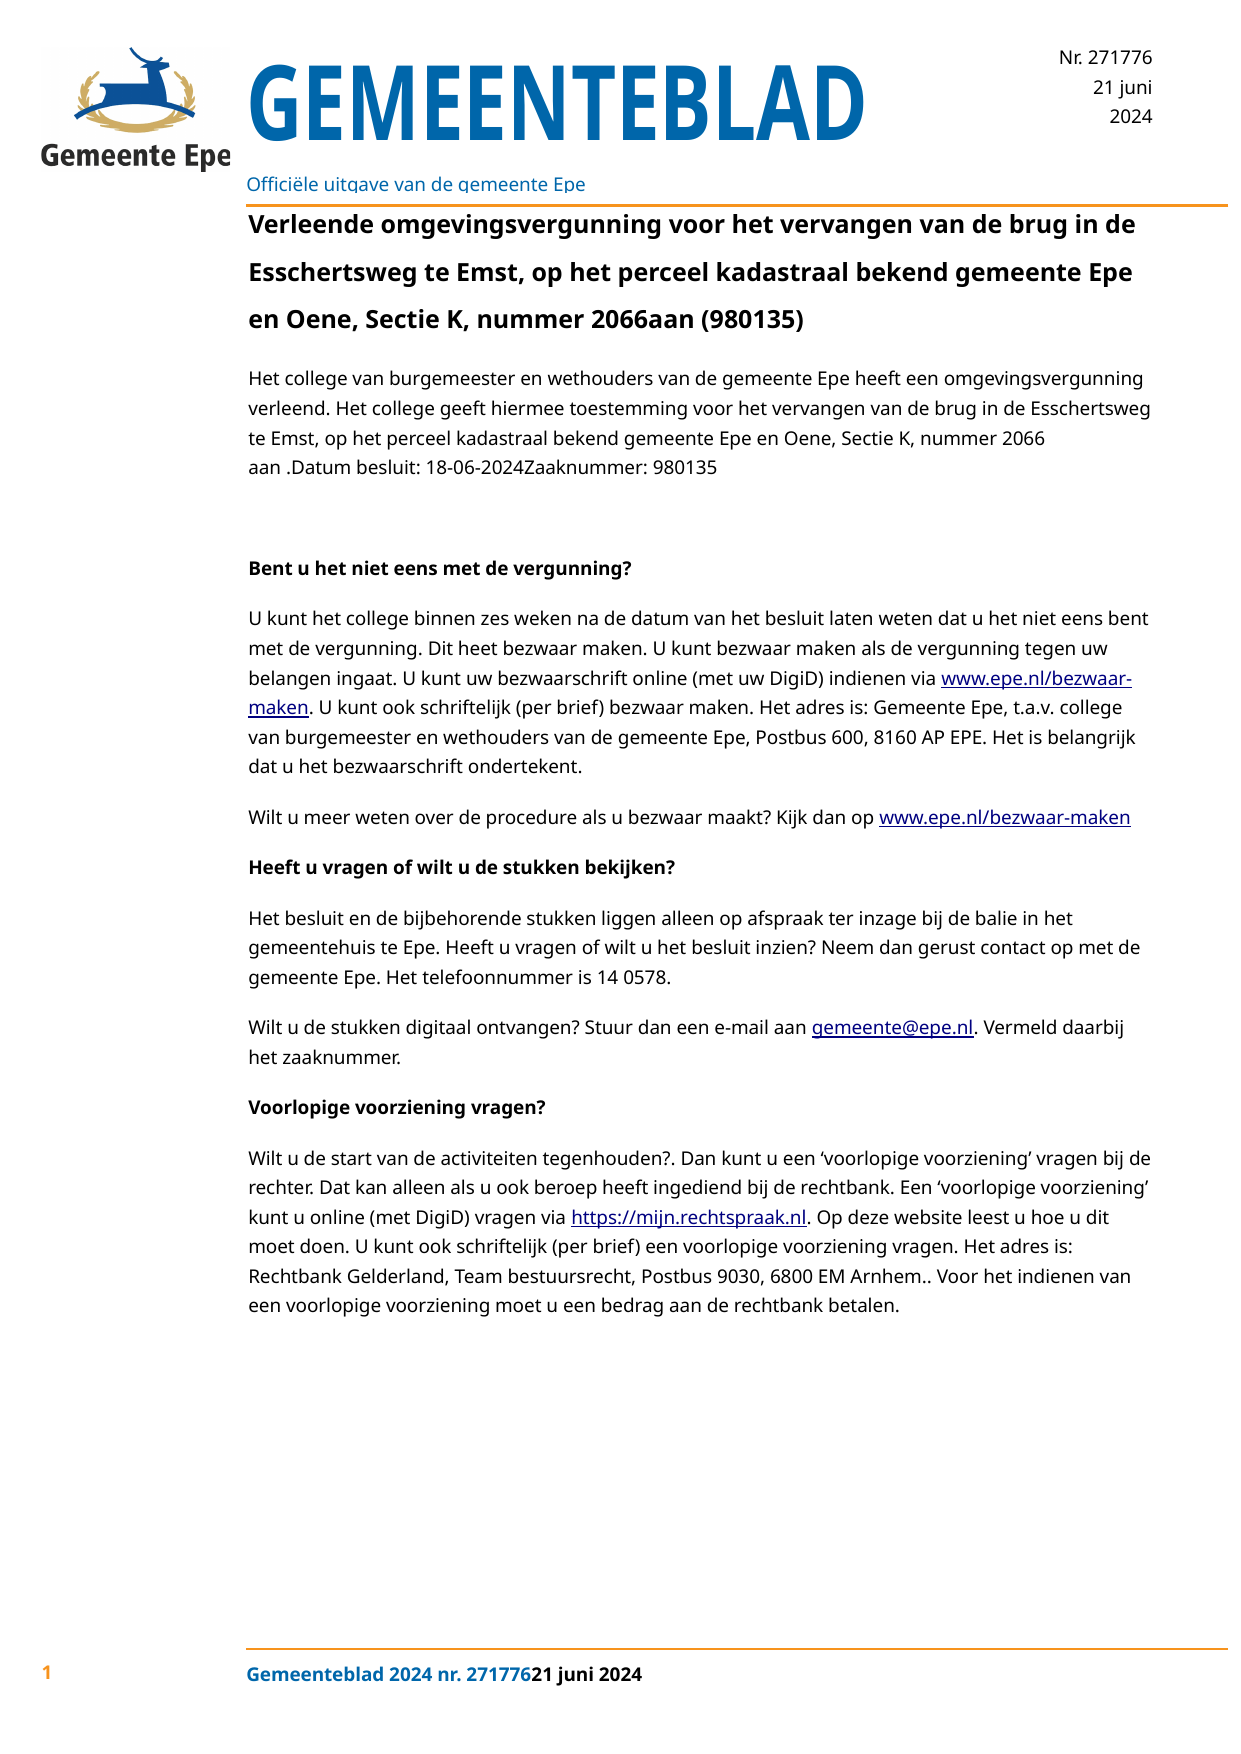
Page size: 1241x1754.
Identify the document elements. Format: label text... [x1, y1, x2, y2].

text Wilt u de stukken digitaal ontvangen? Stuur dan een e-mail aan gemeente@epe.nl. Vermeld daarbij het zaaknummer. [248, 1014, 1152, 1069]
text Heeft u vragen of wilt u de stukken bekijken? [248, 854, 1152, 880]
text Het college van burgemeester en wethouders van de gemeente Epe heeft een omgevingsvergunning verleend. Het college geeft hiermee toestemming voor het vervangen van de brug in de Esschertsweg te Emst, op het perceel kadastraal bekend gemeente Epe en Oene, Sectie K, nummer 2066 aan .Datum besluit: 18-06-2024Zaaknummer: 980135 [248, 366, 1152, 480]
text Verleende omgevingsvergunning voor het vervangen van de brug in de Esschertsweg te Emst, op het perceel kadastraal bekend gemeente Epe en Oene, Sectie K, nummer 2066aan (980135) [248, 207, 1152, 336]
text Het besluit en de bijbehorende stukken liggen alleen op afspraak ter inzage bij de balie in het gemeentehuis te Epe. Heeft u vragen of wilt u het besluit inzien? Neem dan gerust contact op met de gemeente Epe. Het telefoonnummer is 14 0578. [248, 905, 1152, 989]
text Bent u het niet eens met de vergunning? [248, 555, 1152, 581]
text U kunt het college binnen zes weken na de datum van het besluit laten weten dat u het niet eens bent met de vergunning. Dit heet bezwaar maken. U kunt bezwaar maken als de vergunning tegen uw belangen ingaat. U kunt uw bezwaarschrift online (met uw DigiD) indienen via www.epe.nl/bezwaar-maken. U kunt ook schriftelijk (per brief) bezwaar maken. Het adres is: Gemeente Epe, t.a.v. college van burgemeester en wethouders van de gemeente Epe, Postbus 600, 8160 AP EPE. Het is belangrijk dat u het bezwaarschrift ondertekent. [248, 606, 1152, 779]
text Wilt u de start van de activiteiten tegenhouden?. Dan kunt u een ‘voorlopige voorziening’ vragen bij de rechter. Dat kan alleen als u ook beroep heeft ingediend bij de rechtbank. Een ‘voorlopige voorziening’ kunt u online (met DigiD) vragen via https://mijn.rechtspraak.nl. Op deze website leest u hoe u dit moet doen. U kunt ook schriftelijk (per brief) een voorlopige voorziening vragen. Het adres is: Rechtbank Gelderland, Team bestuursrecht, Postbus 9030, 6800 EM Arnhem.. Voor het indienen van een voorlopige voorziening moet u een bedrag aan de rechtbank betalen. [248, 1145, 1152, 1318]
text Voorlopige voorziening vragen? [248, 1094, 1152, 1120]
picture [41, 47, 231, 172]
text Wilt u meer weten over de procedure als u bezwaar maakt? Kijk dan op www.epe.nl/bezwaar-maken [248, 804, 1152, 829]
